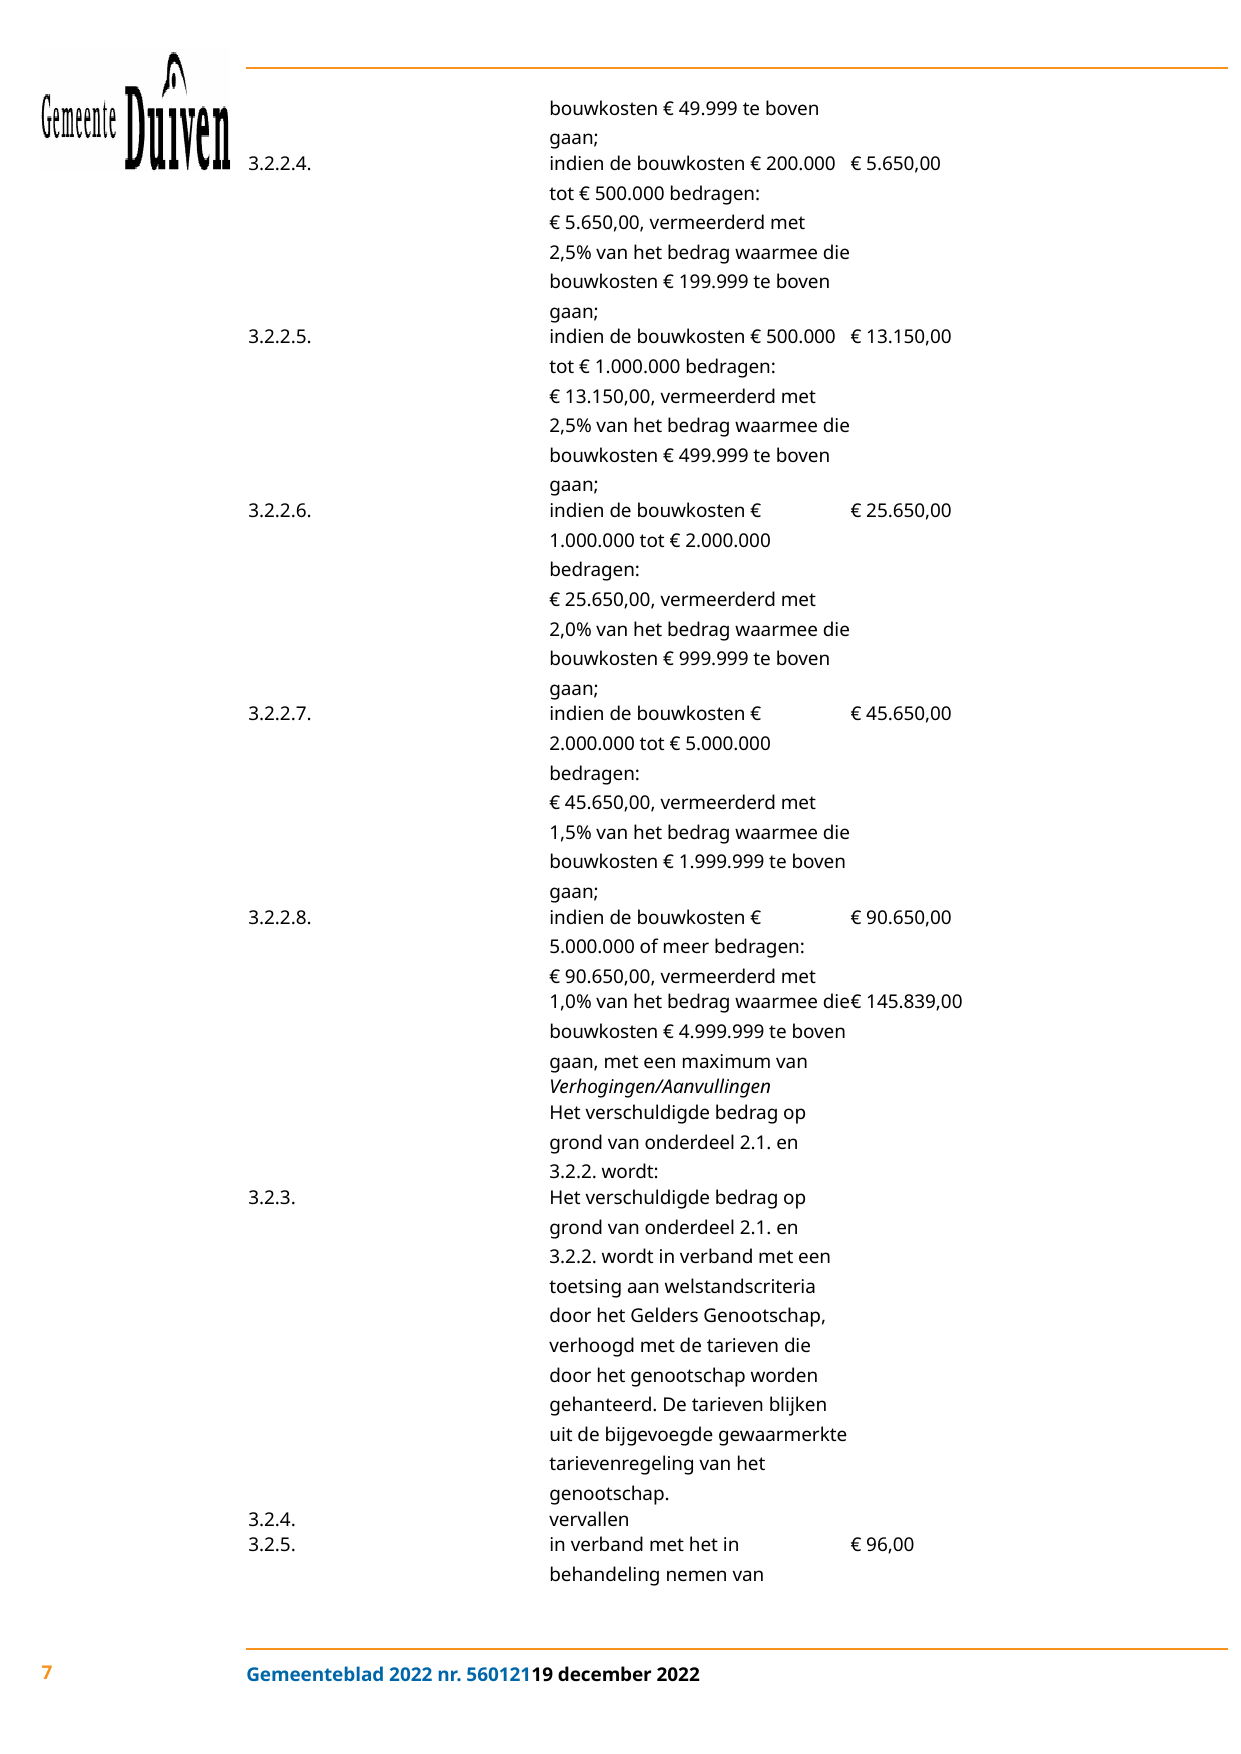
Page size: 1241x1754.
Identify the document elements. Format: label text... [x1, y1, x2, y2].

table_cell 3.2.2.5. [248, 324, 549, 497]
table_cell € 5.650,00 [850, 150, 1152, 324]
table_cell bouwkosten € 49.999 te boven gaan; [549, 95, 850, 150]
table_cell [850, 95, 1152, 150]
table_cell [850, 1506, 1152, 1532]
table_cell Het verschuldigde bedrag op grond van onderdeel 2.1. en 3.2.2. wordt: [549, 1099, 850, 1184]
table_cell € 90.650,00 [850, 904, 1152, 989]
table_cell 3.2.2.8. [248, 904, 549, 989]
table_cell [850, 1074, 1152, 1099]
table_cell [248, 1074, 549, 1099]
table_cell [248, 989, 549, 1074]
table_cell 3.2.2.7. [248, 701, 549, 904]
table_cell € 13.150,00 [850, 324, 1152, 497]
table_cell [850, 1184, 1152, 1506]
table_cell Verhogingen/Aanvullingen [549, 1074, 850, 1099]
table_cell indien de bouwkosten € 1.000.000 tot € 2.000.000 bedragen: € 25.650,00, vermeerderd met 2,0% van het bedrag waarmee die bouwkosten € 999.999 te boven gaan; [549, 498, 850, 701]
table_cell € 96,00 [850, 1532, 1152, 1587]
table_cell € 145.839,00 [850, 989, 1152, 1074]
table_cell [248, 95, 549, 150]
table_cell indien de bouwkosten € 2.000.000 tot € 5.000.000 bedragen: € 45.650,00, vermeerderd met 1,5% van het bedrag waarmee die bouwkosten € 1.999.999 te boven gaan; [549, 701, 850, 904]
table_cell in verband met het in behandeling nemen van [549, 1532, 850, 1587]
table_cell indien de bouwkosten € 200.000 tot € 500.000 bedragen: € 5.650,00, vermeerderd met 2,5% van het bedrag waarmee die bouwkosten € 199.999 te boven gaan; [549, 150, 850, 324]
table_cell 3.2.4. [248, 1506, 549, 1532]
table_cell € 45.650,00 [850, 701, 1152, 904]
table_cell indien de bouwkosten € 5.000.000 of meer bedragen: € 90.650,00, vermeerderd met [549, 904, 850, 989]
table_cell 1,0% van het bedrag waarmee die bouwkosten € 4.999.999 te boven gaan, met een maximum van [549, 989, 850, 1074]
table_cell vervallen [549, 1506, 850, 1532]
table_cell indien de bouwkosten € 500.000 tot € 1.000.000 bedragen: € 13.150,00, vermeerderd met 2,5% van het bedrag waarmee die bouwkosten € 499.999 te boven gaan; [549, 324, 850, 497]
picture [41, 47, 231, 172]
table_cell 3.2.5. [248, 1532, 549, 1587]
table_cell Het verschuldigde bedrag op grond van onderdeel 2.1. en 3.2.2. wordt in verband met een toetsing aan welstandscriteria door het Gelders Genootschap, verhoogd met de tarieven die door het genootschap worden gehanteerd. De tarieven blijken uit de bijgevoegde gewaarmerkte tarievenregeling van het genootschap. [549, 1184, 850, 1506]
table_cell 3.2.2.6. [248, 498, 549, 701]
table_cell 3.2.2.4. [248, 150, 549, 324]
table_cell 3.2.3. [248, 1184, 549, 1506]
table_cell € 25.650,00 [850, 498, 1152, 701]
table_cell [248, 1099, 549, 1184]
table_cell [850, 1099, 1152, 1184]
